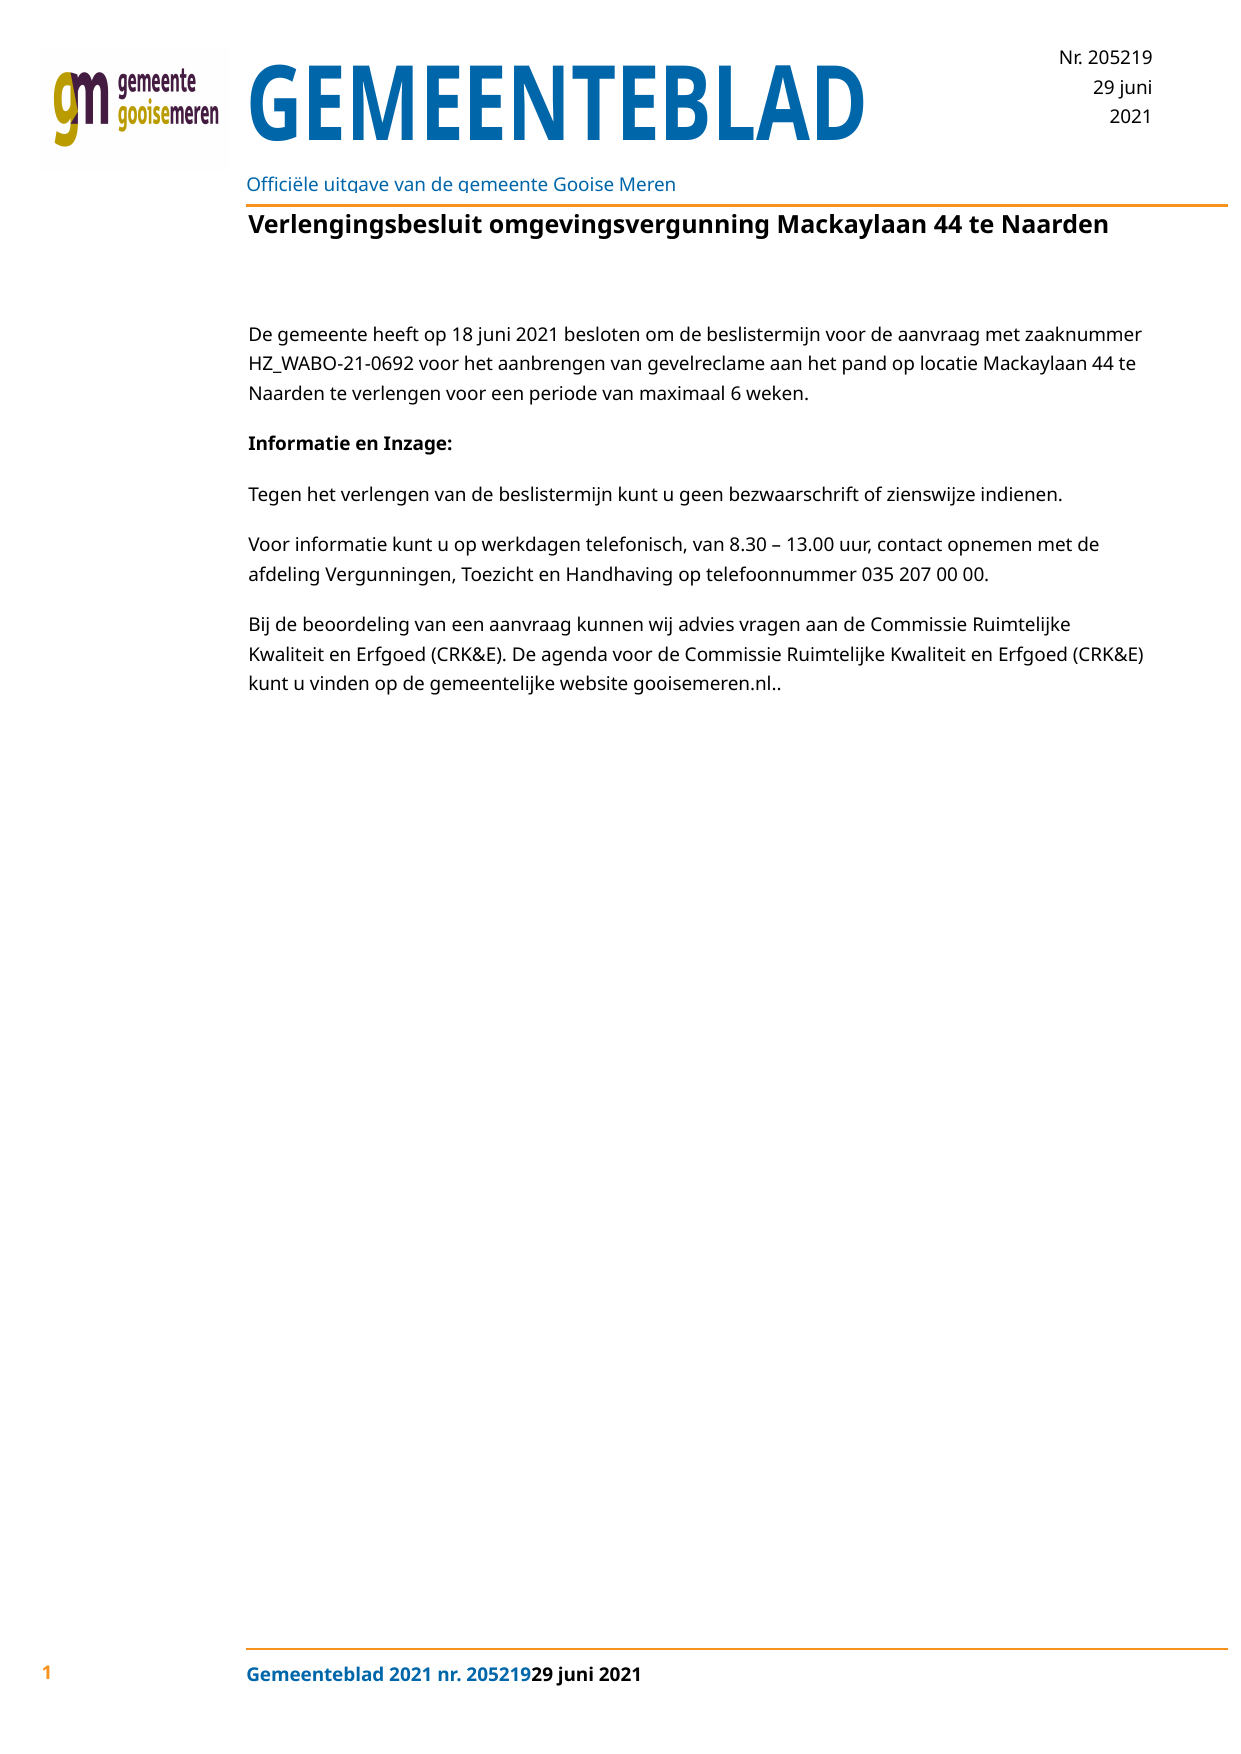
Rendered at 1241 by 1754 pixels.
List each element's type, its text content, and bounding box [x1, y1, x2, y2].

text Voor informatie kunt u op werkdagen telefonisch, van 8.30 – 13.00 uur, contact opnemen met de afdeling Vergunningen, Toezicht en Handhaving op telefoonnummer 035 207 00 00. [248, 531, 1152, 586]
text De gemeente heeft op 18 juni 2021 besloten om de beslistermijn voor de aanvraag met zaaknummer HZ_WABO-21-0692 voor het aanbrengen van gevelreclame aan het pand op locatie Mackaylaan 44 te Naarden te verlengen voor een periode van maximaal 6 weken. [248, 321, 1152, 406]
picture [41, 47, 231, 172]
text Tegen het verlengen van de beslistermijn kunt u geen bezwaarschrift of zienswijze indienen. [248, 481, 1152, 506]
text Informatie en Inzage: [248, 430, 1152, 456]
text Bij de beoordeling van een aanvraag kunnen wij advies vragen aan de Commissie Ruimtelijke Kwaliteit en Erfgoed (CRK&E). De agenda voor de Commissie Ruimtelijke Kwaliteit en Erfgoed (CRK&E) kunt u vinden op de gemeentelijke website gooisemeren.nl.. [248, 611, 1152, 696]
text Verlengingsbesluit omgevingsvergunning Mackaylaan 44 te Naarden [248, 207, 1152, 241]
